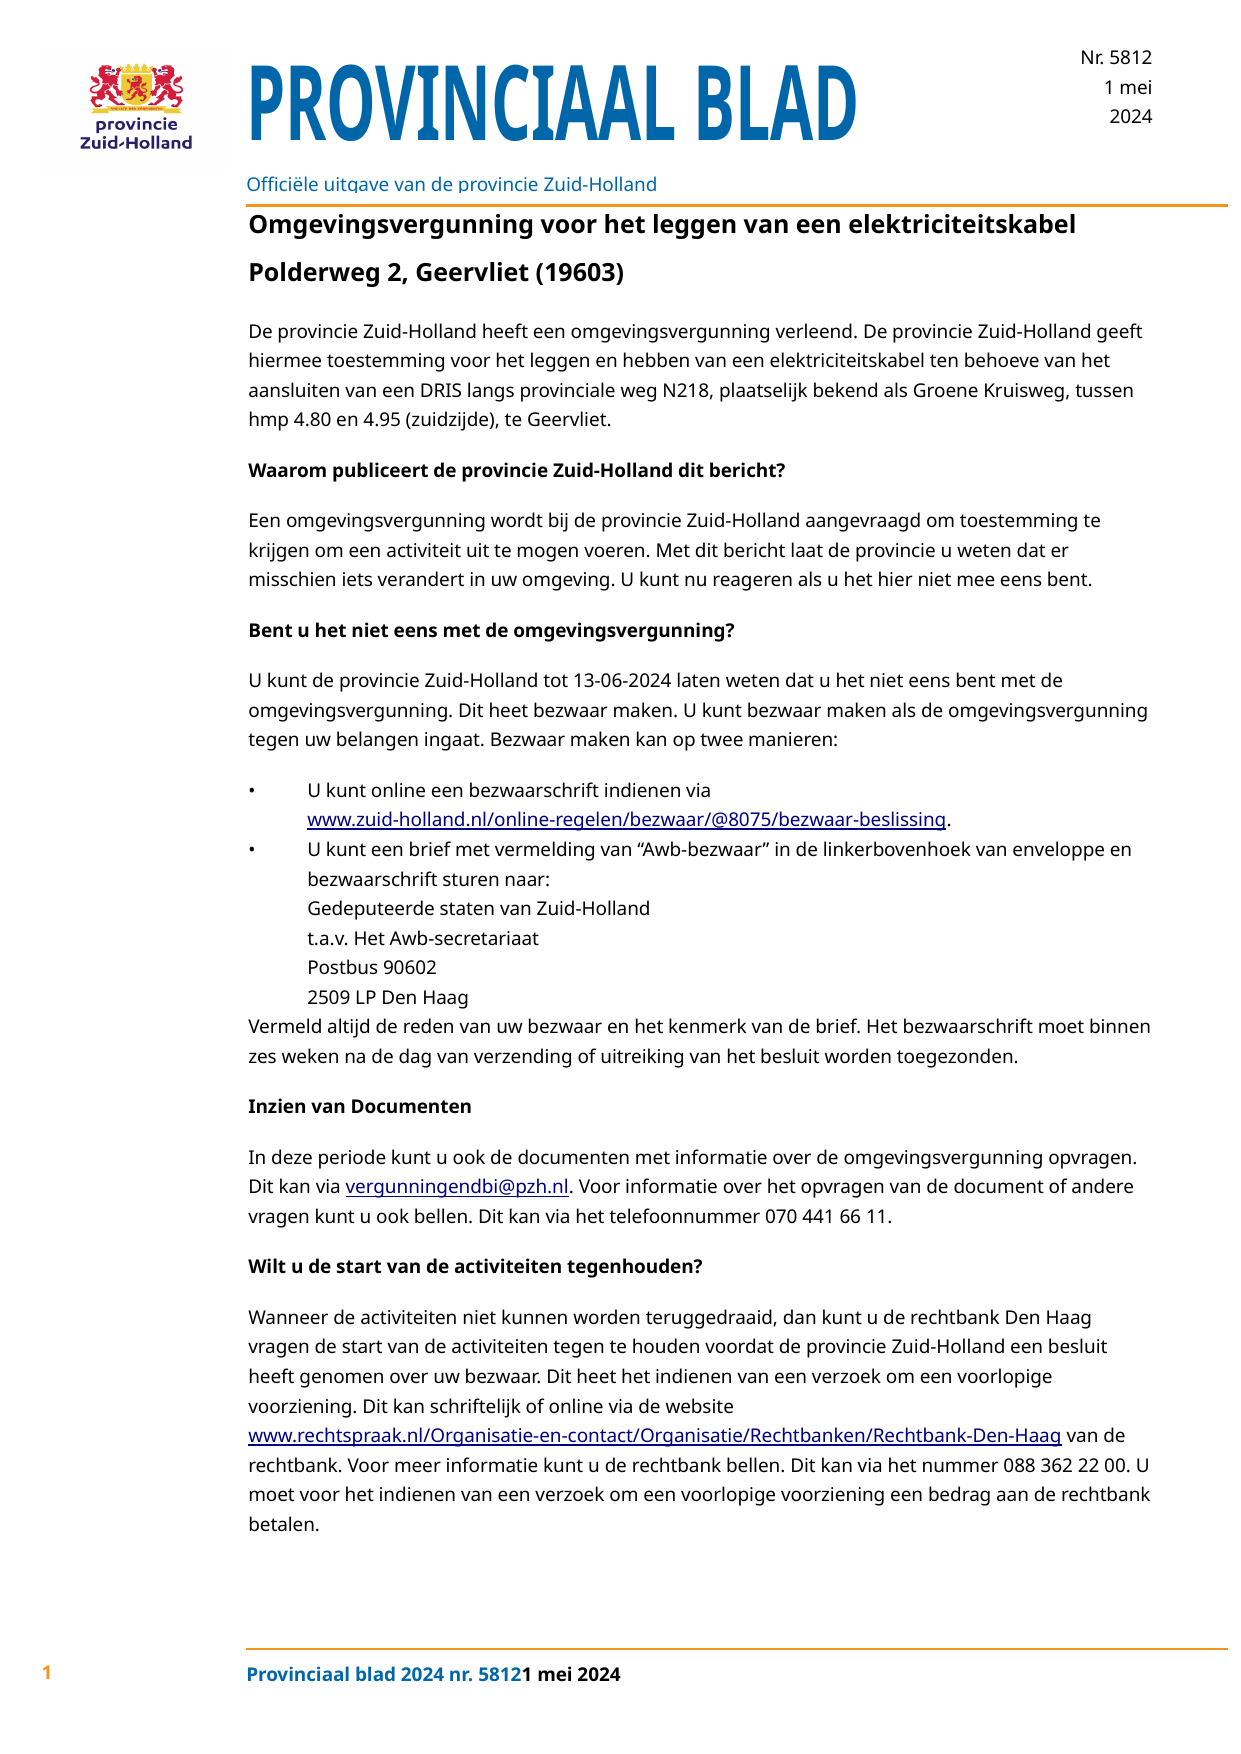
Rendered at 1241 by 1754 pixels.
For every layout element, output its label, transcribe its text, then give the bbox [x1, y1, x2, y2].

text Bent u het niet eens met de omgevingsvergunning? [248, 617, 1152, 643]
text In deze periode kunt u ook de documenten met informatie over de omgevingsvergunning opvragen. Dit kan via vergunningendbi@pzh.nl. Voor informatie over het opvragen van de document of andere vragen kunt u ook bellen. Dit kan via het telefoonnummer 070 441 66 11. [248, 1144, 1152, 1229]
list Gedeputeerde staten van Zuid-Holland [248, 895, 1152, 921]
list 2509 LP Den Haag [248, 984, 1152, 1010]
text Waarom publiceert de provincie Zuid-Holland dit bericht? [248, 457, 1152, 483]
text Een omgevingsvergunning wordt bij de provincie Zuid-Holland aangevraagd om toestemming te krijgen om een activiteit uit te mogen voeren. Met dit bericht laat de provincie u weten dat er misschien iets verandert in uw omgeving. U kunt nu reageren als u het hier niet mee eens bent. [248, 507, 1152, 592]
text Omgevingsvergunning voor het leggen van een elektriciteitskabel Polderweg 2, Geervliet (19603) [248, 207, 1152, 288]
list Postbus 90602 [248, 954, 1152, 980]
list t.a.v. Het Awb-secretariaat [248, 925, 1152, 951]
text Inzien van Documenten [248, 1094, 1152, 1119]
text De provincie Zuid-Holland heeft een omgevingsvergunning verleend. De provincie Zuid-Holland geeft hiermee toestemming voor het leggen en hebben van een elektriciteitskabel ten behoeve van het aansluiten van een DRIS langs provinciale weg N218, plaatselijk bekend als Groene Kruisweg, tussen hmp 4.80 en 4.95 (zuidzijde), te Geervliet. [248, 318, 1152, 432]
text Wanneer de activiteiten niet kunnen worden teruggedraaid, dan kunt u de rechtbank Den Haag vragen de start van de activiteiten tegen te houden voordat de provincie Zuid-Holland een besluit heeft genomen over uw bezwaar. Dit heet het indienen van een verzoek om een voorlopige voorziening. Dit kan schriftelijk of online via de website www.rechtspraak.nl/Organisatie-en-contact/Organisatie/Rechtbanken/Rechtbank-Den-Haag van de rechtbank. Voor meer informatie kunt u de rechtbank bellen. Dit kan via het nummer 088 362 22 00. U moet voor het indienen van een verzoek om een voorlopige voorziening een bedrag aan de rechtbank betalen. [248, 1304, 1152, 1537]
list U kunt online een bezwaarschrift indienen via www.zuid-holland.nl/online-regelen/bezwaar/@8075/bezwaar-beslissing. [248, 777, 1152, 832]
text Vermeld altijd de reden van uw bezwaar en het kenmerk van de brief. Het bezwaarschrift moet binnen zes weken na de dag van verzending of uitreiking van het besluit worden toegezonden. [248, 1014, 1152, 1069]
text Wilt u de start van de activiteiten tegenhouden? [248, 1254, 1152, 1279]
picture [41, 47, 231, 172]
text U kunt de provincie Zuid-Holland tot 13-06-2024 laten weten dat u het niet eens bent met de omgevingsvergunning. Dit heet bezwaar maken. U kunt bezwaar maken als de omgevingsvergunning tegen uw belangen ingaat. Bezwaar maken kan op twee manieren: [248, 667, 1152, 752]
list U kunt een brief met vermelding van “Awb-bezwaar” in de linkerbovenhoek van enveloppe en bezwaarschrift sturen naar: [248, 836, 1152, 892]
